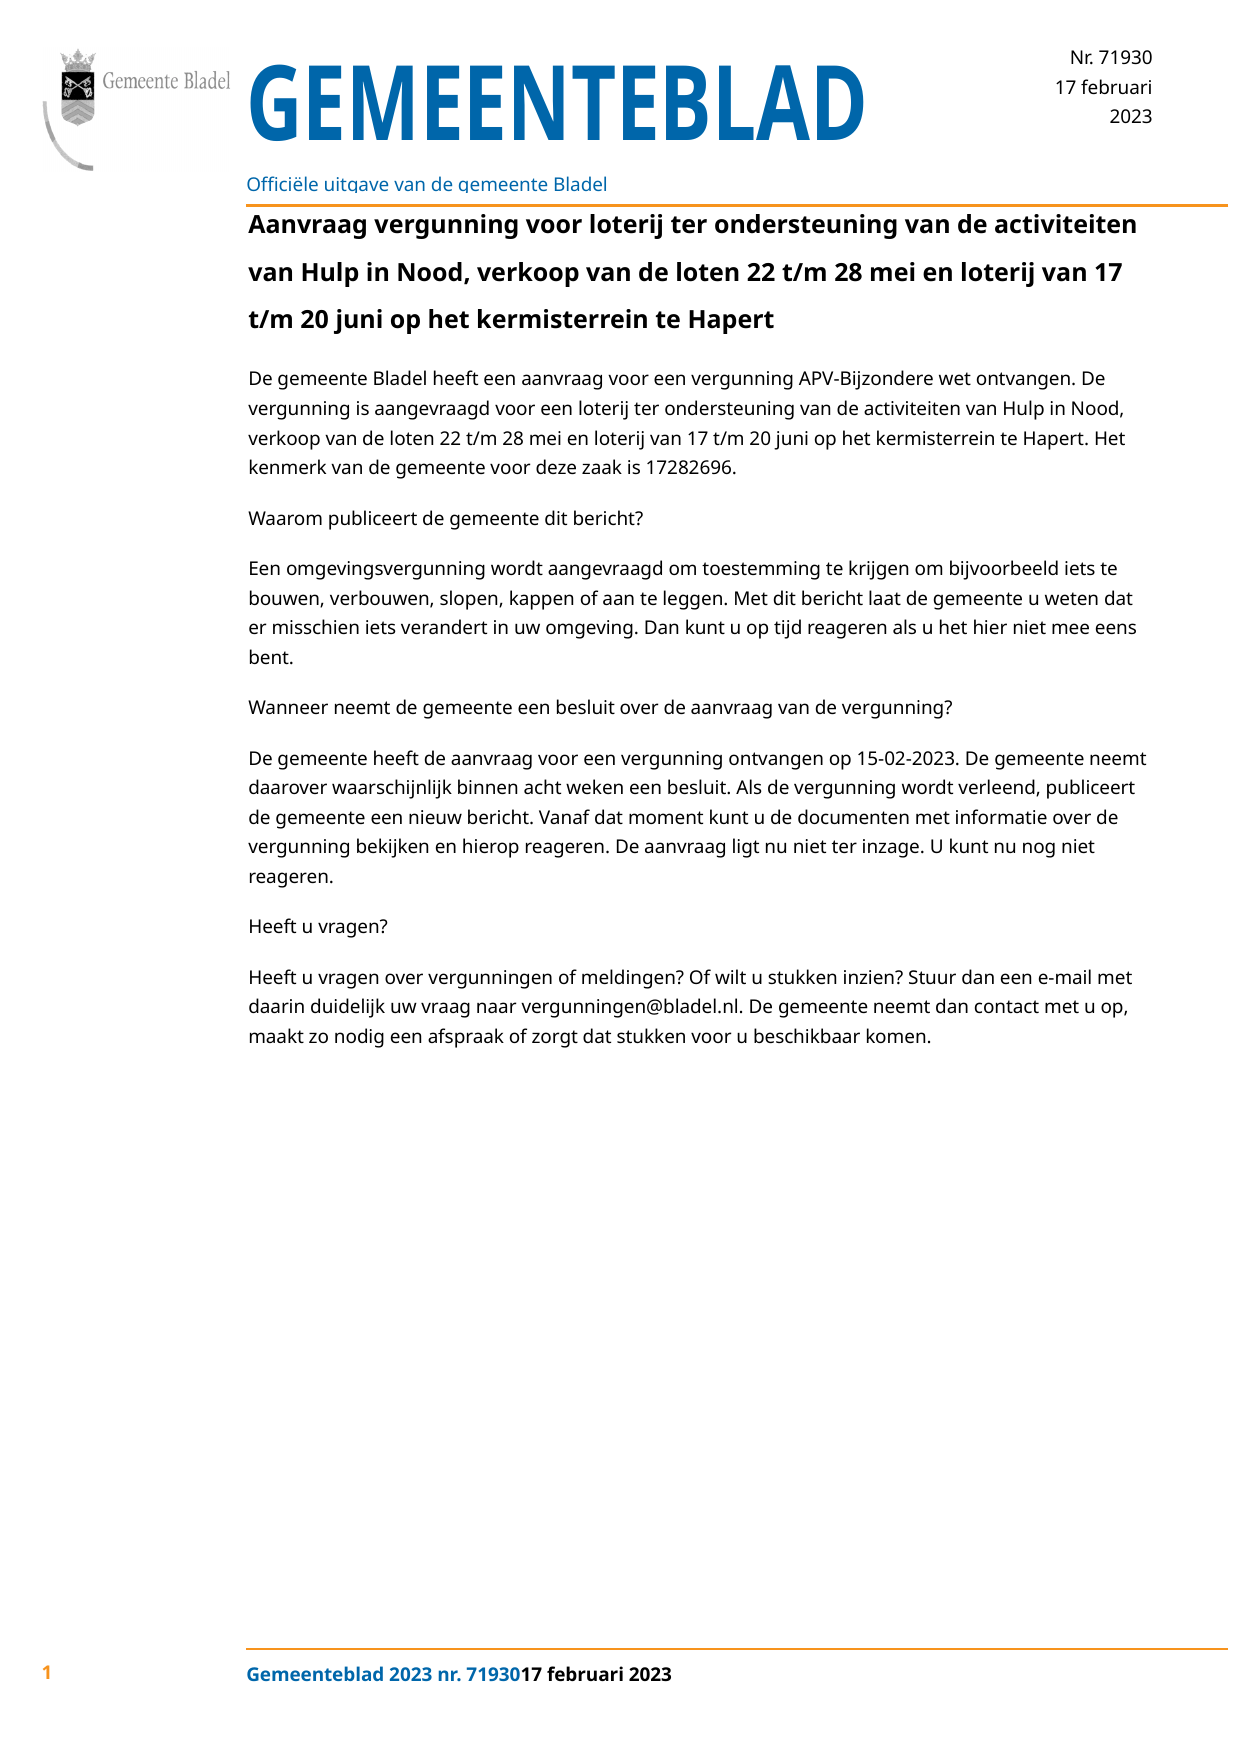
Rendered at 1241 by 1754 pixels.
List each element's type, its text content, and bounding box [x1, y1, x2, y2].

text De gemeente heeft de aanvraag voor een vergunning ontvangen op 15-02-2023. De gemeente neemt daarover waarschijnlijk binnen acht weken een besluit. Als de vergunning wordt verleend, publiceert de gemeente een nieuw bericht. Vanaf dat moment kunt u de documenten met informatie over de vergunning bekijken en hierop reageren. De aanvraag ligt nu niet ter inzage. U kunt nu nog niet reageren. [248, 745, 1152, 889]
text Wanneer neemt de gemeente een besluit over de aanvraag van de vergunning? [248, 694, 1152, 720]
text Aanvraag vergunning voor loterij ter ondersteuning van de activiteiten van Hulp in Nood, verkoop van de loten 22 t/m 28 mei en loterij van 17 t/m 20 juni op het kermisterrein te Hapert [248, 207, 1152, 336]
text Waarom publiceert de gemeente dit bericht? [248, 505, 1152, 530]
text Een omgevingsvergunning wordt aangevraagd om toestemming te krijgen om bijvoorbeeld iets te bouwen, verbouwen, slopen, kappen of aan te leggen. Met dit bericht laat de gemeente u weten dat er misschien iets verandert in uw omgeving. Dan kunt u op tijd reageren als u het hier niet mee eens bent. [248, 555, 1152, 669]
text Heeft u vragen? [248, 913, 1152, 939]
picture [41, 47, 231, 172]
text De gemeente Bladel heeft een aanvraag voor een vergunning APV-Bijzondere wet ontvangen. De vergunning is aangevraagd voor een loterij ter ondersteuning van de activiteiten van Hulp in Nood, verkoop van de loten 22 t/m 28 mei en loterij van 17 t/m 20 juni op het kermisterrein te Hapert. Het kenmerk van de gemeente voor deze zaak is 17282696. [248, 366, 1152, 480]
text Heeft u vragen over vergunningen of meldingen? Of wilt u stukken inzien? Stuur dan een e-mail met daarin duidelijk uw vraag naar vergunningen@bladel.nl. De gemeente neemt dan contact met u op, maakt zo nodig een afspraak of zorgt dat stukken voor u beschikbaar komen. [248, 964, 1152, 1049]
